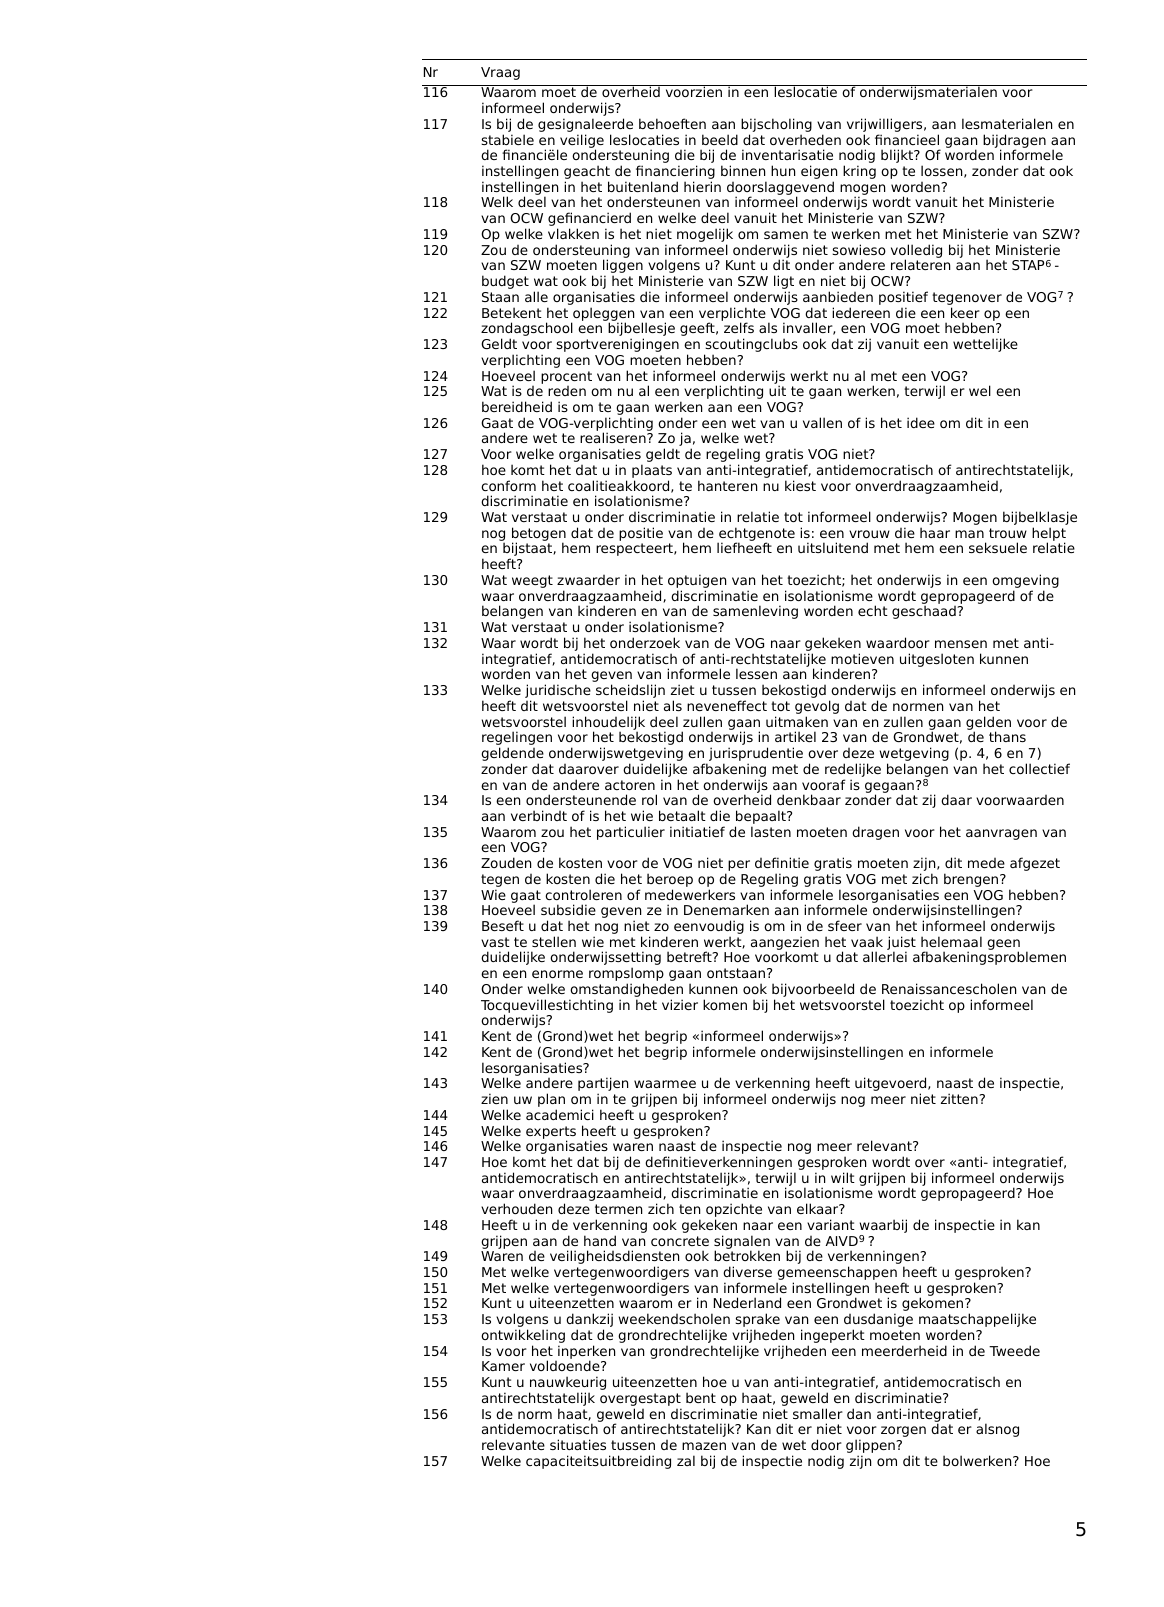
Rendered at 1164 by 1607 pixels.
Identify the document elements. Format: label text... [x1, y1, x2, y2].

table_cell Zou de ondersteuning van informeel onderwijs niet sowieso volledig bij het Ministerie van SZW moeten liggen volgens u? Kunt u dit onder andere relateren aan het STAP6-budget wat ook bij het Ministerie van SZW ligt en niet bij OCW? [475, 243, 1087, 290]
table_cell Wie gaat controleren of medewerkers van informele lesorganisaties een VOG hebben? [475, 888, 1087, 903]
table_cell 120 [422, 243, 475, 290]
table_cell 150 [422, 1265, 475, 1281]
table_cell 133 [422, 683, 475, 793]
table_cell 118 [422, 195, 475, 227]
table_cell Welke organisaties waren naast de inspectie nog meer relevant? [475, 1139, 1087, 1155]
table_cell 131 [422, 620, 475, 636]
table_cell 139 [422, 919, 475, 982]
table_cell 144 [422, 1108, 475, 1123]
table_cell Kent de (Grond)wet het begrip «informeel onderwijs»? [475, 1029, 1087, 1045]
table_cell Beseft u dat het nog niet zo eenvoudig is om in de sfeer van het informeel onderwijs vast te stellen wie met kinderen werkt, aangezien het vaak juist helemaal geen duidelijke onderwijssetting betreft? Hoe voorkomt u dat allerlei afbakeningsproblemen en een enorme rompslomp gaan ontstaan? [475, 919, 1087, 982]
table_cell 145 [422, 1123, 475, 1139]
table_cell 157 [422, 1454, 475, 1469]
table_cell Hoeveel procent van het informeel onderwijs werkt nu al met een VOG? [475, 368, 1087, 384]
table_cell Met welke vertegenwoordigers van diverse gemeenschappen heeft u gesproken? [475, 1265, 1087, 1281]
table_cell Wat is de reden om nu al een verplichting uit te gaan werken, terwijl er wel een bereidheid is om te gaan werken aan een VOG? [475, 384, 1087, 416]
table_cell Met welke vertegenwoordigers van informele instellingen heeft u gesproken? [475, 1281, 1087, 1296]
table_cell 121 [422, 290, 475, 305]
table_cell Kunt u uiteenzetten waarom er in Nederland een Grondwet is gekomen? [475, 1296, 1087, 1312]
table_cell 129 [422, 510, 475, 573]
table_cell Waarom moet de overheid voorzien in een leslocatie of onderwijsmaterialen voor informeel onderwijs? [475, 86, 1087, 117]
table_cell 151 [422, 1281, 475, 1296]
table_cell 136 [422, 856, 475, 887]
table_cell Kent de (Grond)wet het begrip informele onderwijsinstellingen en informele lesorganisaties? [475, 1045, 1087, 1076]
table_cell 146 [422, 1139, 475, 1155]
table_cell 127 [422, 447, 475, 463]
table_cell Welke juridische scheidslijn ziet u tussen bekostigd onderwijs en informeel onderwijs en heeft dit wetsvoorstel niet als neveneffect tot gevolg dat de normen van het wetsvoorstel inhoudelijk deel zullen gaan uitmaken van en zullen gaan gelden voor de regelingen voor het bekostigd onderwijs in artikel 23 van de Grondwet, de thans geldende onderwijswetgeving en jurisprudentie over deze wetgeving (p. 4, 6 en 7) zonder dat daarover duidelijke afbakening met de redelijke belangen van het collectief en van de andere actoren in het onderwijs aan vooraf is gegaan?8 [475, 683, 1087, 793]
table_cell Betekent het opleggen van een verplichte VOG dat iedereen die een keer op een zondagschool een bijbellesje geeft, zelfs als invaller, een VOG moet hebben? [475, 305, 1087, 337]
table_cell 128 [422, 463, 475, 510]
table_cell 125 [422, 384, 475, 416]
table_cell 152 [422, 1296, 475, 1312]
table_cell 116 [422, 86, 475, 117]
table_cell 149 [422, 1249, 475, 1265]
table_cell Is volgens u dankzij weekendscholen sprake van een dusdanige maatschappelijke ontwikkeling dat de grondrechtelijke vrijheden ingeperkt moeten worden? [475, 1312, 1087, 1343]
table_cell 141 [422, 1029, 475, 1045]
table_cell 119 [422, 227, 475, 242]
table_header Vraag [475, 60, 1087, 85]
table_cell 140 [422, 982, 475, 1029]
table_cell 148 [422, 1218, 475, 1249]
table_cell 153 [422, 1312, 475, 1343]
table_cell 142 [422, 1045, 475, 1076]
table_cell Welke academici heeft u gesproken? [475, 1108, 1087, 1123]
table_cell Waarom zou het particulier initiatief de lasten moeten dragen voor het aanvragen van een VOG? [475, 825, 1087, 856]
table_cell Staan alle organisaties die informeel onderwijs aanbieden positief tegenover de VOG7? [475, 290, 1087, 305]
table_cell Is de norm haat, geweld en discriminatie niet smaller dan anti-integratief, antidemocratisch of antirechtstatelijk? Kan dit er niet voor zorgen dat er alsnog relevante situaties tussen de mazen van de wet door glippen? [475, 1406, 1087, 1454]
table_cell 130 [422, 573, 475, 620]
table_cell 135 [422, 825, 475, 856]
table_cell Wat weegt zwaarder in het optuigen van het toezicht; het onderwijs in een omgeving waar onverdraagzaamheid, discriminatie en isolationisme wordt gepropageerd of de belangen van kinderen en van de samenleving worden echt geschaad? [475, 573, 1087, 620]
table_cell Kunt u nauwkeurig uiteenzetten hoe u van anti-integratief, antidemocratisch en antirechtstatelijk overgestapt bent op haat, geweld en discriminatie? [475, 1375, 1087, 1406]
table_cell 154 [422, 1344, 475, 1375]
table_cell Hoe komt het dat bij de definitieverkenningen gesproken wordt over «anti- integratief, antidemocratisch en antirechtstatelijk», terwijl u in wilt grijpen bij informeel onderwijs waar onverdraagzaamheid, discriminatie en isolationisme wordt gepropageerd? Hoe verhouden deze termen zich ten opzichte van elkaar? [475, 1155, 1087, 1218]
table_cell Wat verstaat u onder isolationisme? [475, 620, 1087, 636]
table_cell Voor welke organisaties geldt de regeling gratis VOG niet? [475, 447, 1087, 463]
table_cell Op welke vlakken is het niet mogelijk om samen te werken met het Ministerie van SZW? [475, 227, 1087, 242]
table_cell Waren de veiligheidsdiensten ook betrokken bij de verkenningen? [475, 1249, 1087, 1265]
table_cell 126 [422, 416, 475, 447]
table_cell Waar wordt bij het onderzoek van de VOG naar gekeken waardoor mensen met anti-integratief, antidemocratisch of anti-rechtstatelijke motieven uitgesloten kunnen worden van het geven van informele lessen aan kinderen? [475, 636, 1087, 683]
table_cell Is een ondersteunende rol van de overheid denkbaar zonder dat zij daar voorwaarden aan verbindt of is het wie betaalt die bepaalt? [475, 793, 1087, 824]
table_cell 147 [422, 1155, 475, 1218]
table_cell 122 [422, 305, 475, 337]
table_cell 132 [422, 636, 475, 683]
table_cell Welke experts heeft u gesproken? [475, 1123, 1087, 1139]
table_cell Geldt voor sportverenigingen en scoutingclubs ook dat zij vanuit een wettelijke verplichting een VOG moeten hebben? [475, 337, 1087, 368]
table_cell Is bij de gesignaleerde behoeften aan bijscholing van vrijwilligers, aan lesmaterialen en stabiele en veilige leslocaties in beeld dat overheden ook financieel gaan bijdragen aan de financiële ondersteuning die bij de inventarisatie nodig blijkt? Of worden informele instellingen geacht de financiering binnen hun eigen kring op te lossen, zonder dat ook instellingen in het buitenland hierin doorslaggevend mogen worden? [475, 117, 1087, 195]
table_cell Welke capaciteitsuitbreiding zal bij de inspectie nodig zijn om dit te bolwerken? Hoe [475, 1454, 1087, 1469]
table_cell 138 [422, 903, 475, 919]
table_cell 124 [422, 368, 475, 384]
table_cell Wat verstaat u onder discriminatie in relatie tot informeel onderwijs? Mogen bijbelklasje nog betogen dat de positie van de echtgenote is: een vrouw die haar man trouw helpt en bijstaat, hem respecteert, hem liefheeft en uitsluitend met hem een seksuele relatie heeft? [475, 510, 1087, 573]
table_cell Gaat de VOG-verplichting onder een wet van u vallen of is het idee om dit in een andere wet te realiseren? Zo ja, welke wet? [475, 416, 1087, 447]
table_cell Is voor het inperken van grondrechtelijke vrijheden een meerderheid in de Tweede Kamer voldoende? [475, 1344, 1087, 1375]
table_cell 137 [422, 888, 475, 903]
table_cell Welke andere partijen waarmee u de verkenning heeft uitgevoerd, naast de inspectie, zien uw plan om in te grijpen bij informeel onderwijs nog meer niet zitten? [475, 1076, 1087, 1108]
table_cell Onder welke omstandigheden kunnen ook bijvoorbeeld de Renaissancescholen van de Tocquevillestichting in het vizier komen bij het wetsvoorstel toezicht op informeel onderwijs? [475, 982, 1087, 1029]
table_cell hoe komt het dat u in plaats van anti-integratief, antidemocratisch of antirechtstatelijk, conform het coalitieakkoord, te hanteren nu kiest voor onverdraagzaamheid, discriminatie en isolationisme? [475, 463, 1087, 510]
table_cell Heeft u in de verkenning ook gekeken naar een variant waarbij de inspectie in kan grijpen aan de hand van concrete signalen van de AIVD9? [475, 1218, 1087, 1249]
table_cell 123 [422, 337, 475, 368]
table_header Nr [422, 60, 475, 85]
table_cell Zouden de kosten voor de VOG niet per definitie gratis moeten zijn, dit mede afgezet tegen de kosten die het beroep op de Regeling gratis VOG met zich brengen? [475, 856, 1087, 887]
table_cell 117 [422, 117, 475, 195]
table_cell 134 [422, 793, 475, 824]
table_cell Hoeveel subsidie geven ze in Denemarken aan informele onderwijsinstellingen? [475, 903, 1087, 919]
table_cell 156 [422, 1406, 475, 1454]
table_cell 155 [422, 1375, 475, 1406]
table_cell Welk deel van het ondersteunen van informeel onderwijs wordt vanuit het Ministerie van OCW gefinancierd en welke deel vanuit het Ministerie van SZW? [475, 195, 1087, 227]
table_cell 143 [422, 1076, 475, 1108]
